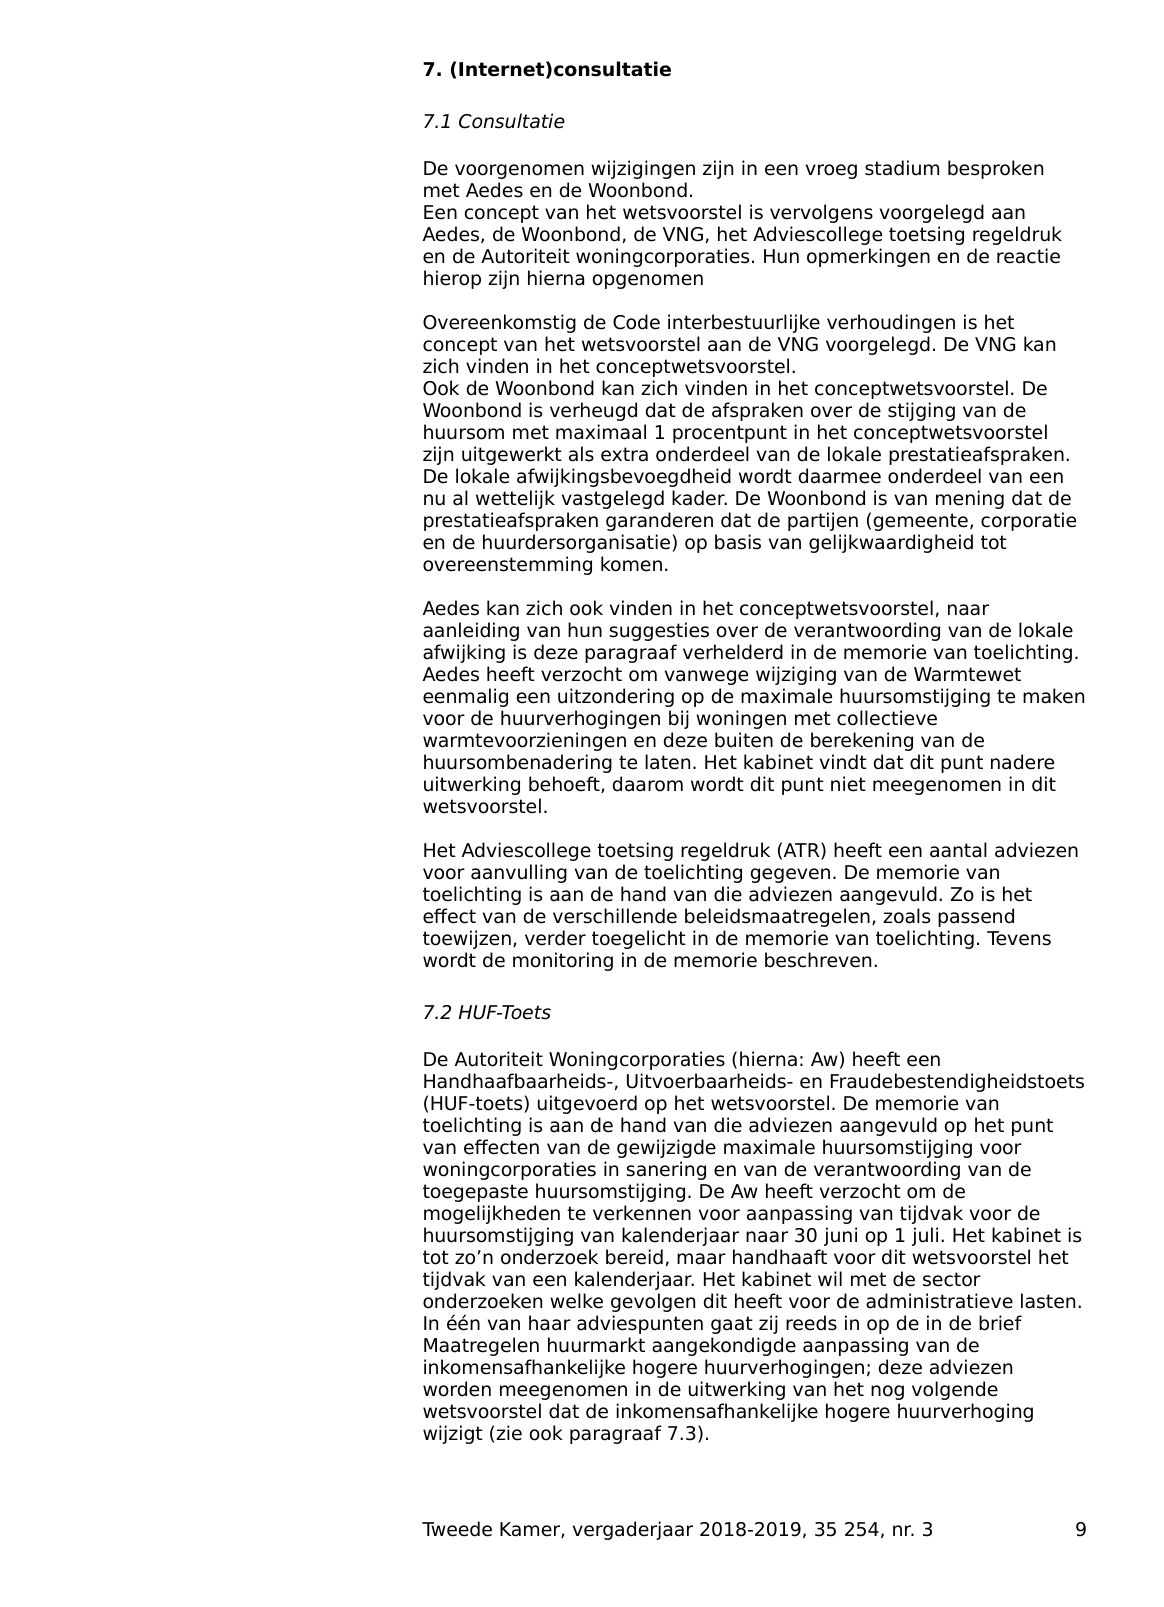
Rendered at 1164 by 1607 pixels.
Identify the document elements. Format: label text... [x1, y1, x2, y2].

text Aedes heeft verzocht om vanwege wijziging van de Warmtewet eenmalig een uitzondering op de maximale huursomstijging te maken voor de huurverhogingen bij woningen met collectieve warmtevoorzieningen en deze buiten de berekening van de huursombenadering te laten. Het kabinet vindt dat dit punt nadere uitwerking behoeft, daarom wordt dit punt niet meegenomen in dit wetsvoorstel. [422, 664, 1087, 818]
subtitle 7. (Internet)consultatie [422, 59, 1087, 81]
text Ook de Woonbond kan zich vinden in het conceptwetsvoorstel. De Woonbond is verheugd dat de afspraken over de stijging van de huursom met maximaal 1 procentpunt in het conceptwetsvoorstel zijn uitgewerkt als extra onderdeel van de lokale prestatieafspraken. De lokale afwijkingsbevoegdheid wordt daarmee onderdeel van een nu al wettelijk vastgelegd kader. De Woonbond is van mening dat de prestatieafspraken garanderen dat de partijen (gemeente, corporatie en de huurdersorganisatie) op basis van gelijkwaardigheid tot overeenstemming komen. [422, 378, 1087, 576]
text Overeenkomstig de Code interbestuurlijke verhoudingen is het concept van het wetsvoorstel aan de VNG voorgelegd. De VNG kan zich vinden in het conceptwetsvoorstel. [422, 312, 1087, 378]
subtitle 7.1 Consultatie [422, 111, 1087, 133]
subtitle 7.2 HUF-Toets [422, 1002, 1087, 1024]
text De voorgenomen wijzigingen zijn in een vroeg stadium besproken met Aedes en de Woonbond. [422, 158, 1087, 202]
text Het Adviescollege toetsing regeldruk (ATR) heeft een aantal adviezen voor aanvulling van de toelichting gegeven. De memorie van toelichting is aan de hand van die adviezen aangevuld. Zo is het effect van de verschillende beleidsmaatregelen, zoals passend toewijzen, verder toegelicht in de memorie van toelichting. Tevens wordt de monitoring in de memorie beschreven. [422, 840, 1087, 972]
text De Autoriteit Woningcorporaties (hierna: Aw) heeft een Handhaafbaarheids-, Uitvoerbaarheids- en Fraudebestendigheidstoets (HUF-toets) uitgevoerd op het wetsvoorstel. De memorie van toelichting is aan de hand van die adviezen aangevuld op het punt van effecten van de gewijzigde maximale huursomstijging voor woningcorporaties in sanering en van de verantwoording van de toegepaste huursomstijging. De Aw heeft verzocht om de mogelijkheden te verkennen voor aanpassing van tijdvak voor de huursomstijging van kalenderjaar naar 30 juni op 1 juli. Het kabinet is tot zo’n onderzoek bereid, maar handhaaft voor dit wetsvoorstel het tijdvak van een kalenderjaar. Het kabinet wil met de sector onderzoeken welke gevolgen dit heeft voor de administratieve lasten. [422, 1049, 1087, 1313]
text Een concept van het wetsvoorstel is vervolgens voorgelegd aan Aedes, de Woonbond, de VNG, het Adviescollege toetsing regeldruk en de Autoriteit woningcorporaties. Hun opmerkingen en de reactie hierop zijn hierna opgenomen [422, 202, 1087, 290]
text Aedes kan zich ook vinden in het conceptwetsvoorstel, naar aanleiding van hun suggesties over de verantwoording van de lokale afwijking is deze paragraaf verhelderd in de memorie van toelichting. [422, 598, 1087, 664]
text In één van haar adviespunten gaat zij reeds in op de in de brief Maatregelen huurmarkt aangekondigde aanpassing van de inkomensafhankelijke hogere huurverhogingen; deze adviezen worden meegenomen in de uitwerking van het nog volgende wetsvoorstel dat de inkomensafhankelijke hogere huurverhoging wijzigt (zie ook paragraaf 7.3). [422, 1313, 1087, 1444]
